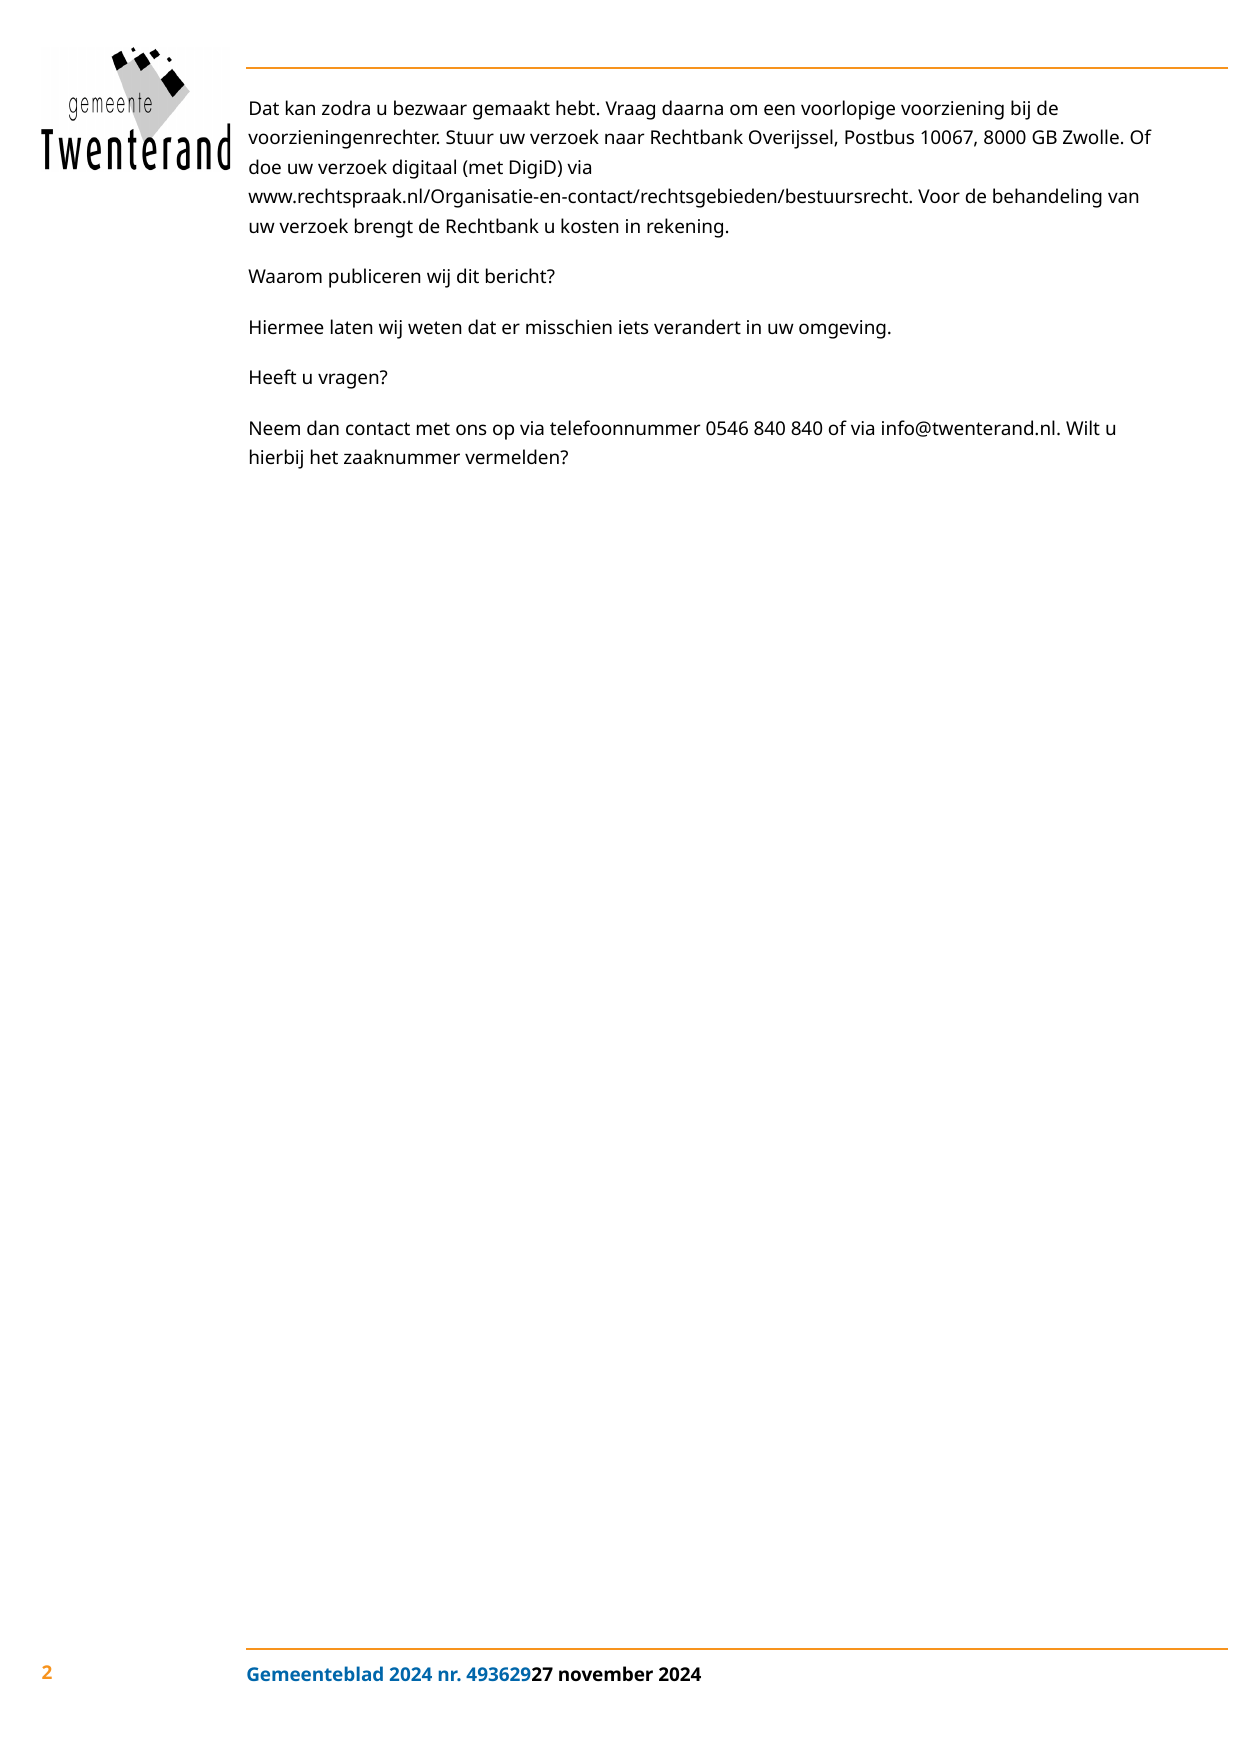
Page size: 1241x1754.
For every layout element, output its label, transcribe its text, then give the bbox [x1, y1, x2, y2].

text Neem dan contact met ons op via telefoonnummer 0546 840 840 of via info@twenterand.nl. Wilt u hierbij het zaaknummer vermelden? [248, 415, 1152, 470]
text Waarom publiceren wij dit bericht? [248, 263, 1152, 289]
text Hiermee laten wij weten dat er misschien iets verandert in uw omgeving. [248, 314, 1152, 340]
text Dat kan zodra u bezwaar gemaakt hebt. Vraag daarna om een voorlopige voorziening bij de voorzieningenrechter. Stuur uw verzoek naar Rechtbank Overijssel, Postbus 10067, 8000 GB Zwolle. Of doe uw verzoek digitaal (met DigiD) via www.rechtspraak.nl/Organisatie-en-contact/rechtsgebieden/bestuursrecht. Voor de behandeling van uw verzoek brengt de Rechtbank u kosten in rekening. [248, 95, 1152, 239]
text Heeft u vragen? [248, 364, 1152, 390]
picture [41, 47, 231, 172]
